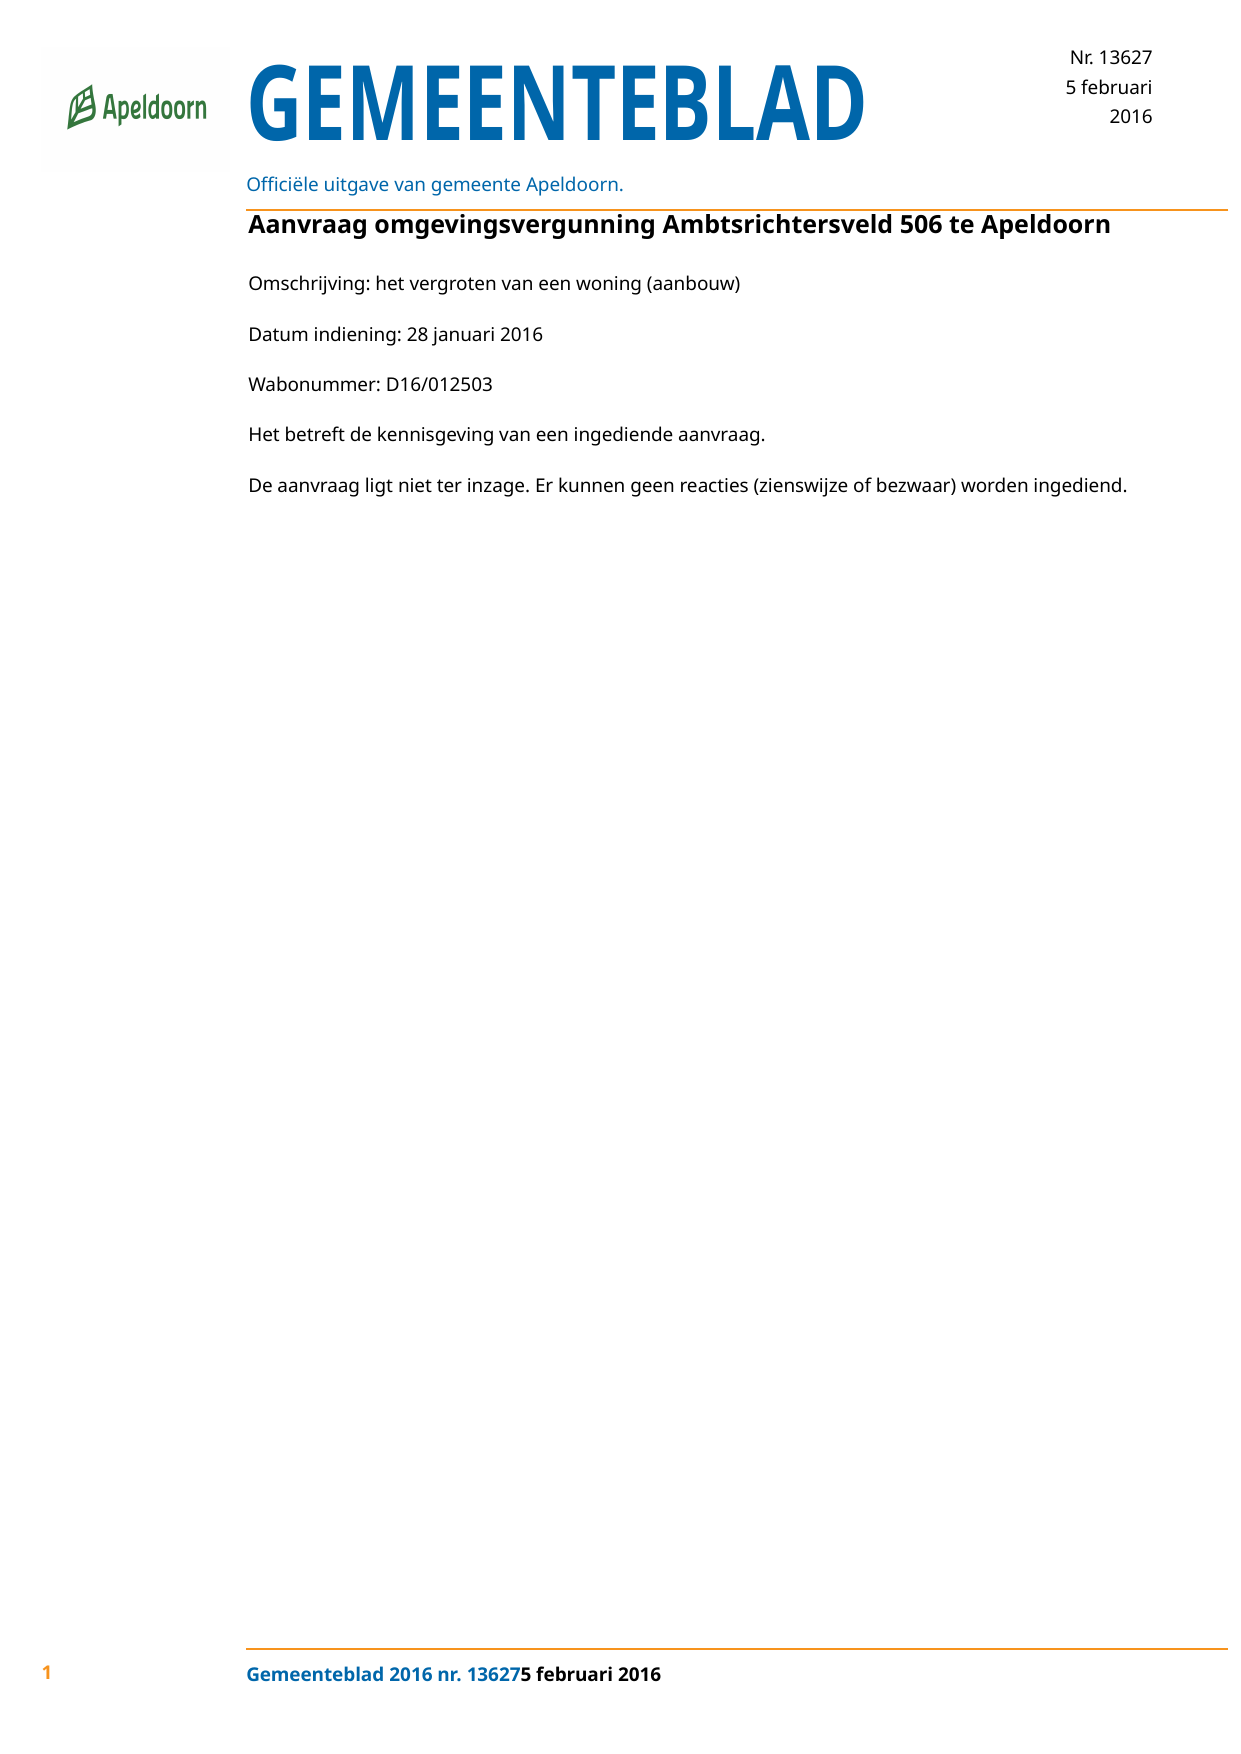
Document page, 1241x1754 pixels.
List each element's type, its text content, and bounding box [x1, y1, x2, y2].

text Datum indiening: 28 januari 2016 [248, 321, 1152, 346]
text De aanvraag ligt niet ter inzage. Er kunnen geen reacties (zienswijze of bezwaar) worden ingediend. [248, 472, 1152, 498]
text Het betreft de kennisgeving van een ingediende aanvraag. [248, 422, 1152, 447]
picture [41, 47, 231, 172]
text Omschrijving: het vergroten van een woning (aanbouw) [248, 270, 1152, 296]
text Wabonummer: D16/012503 [248, 371, 1152, 397]
text Aanvraag omgevingsvergunning Ambtsrichtersveld 506 te Apeldoorn [248, 211, 1152, 241]
